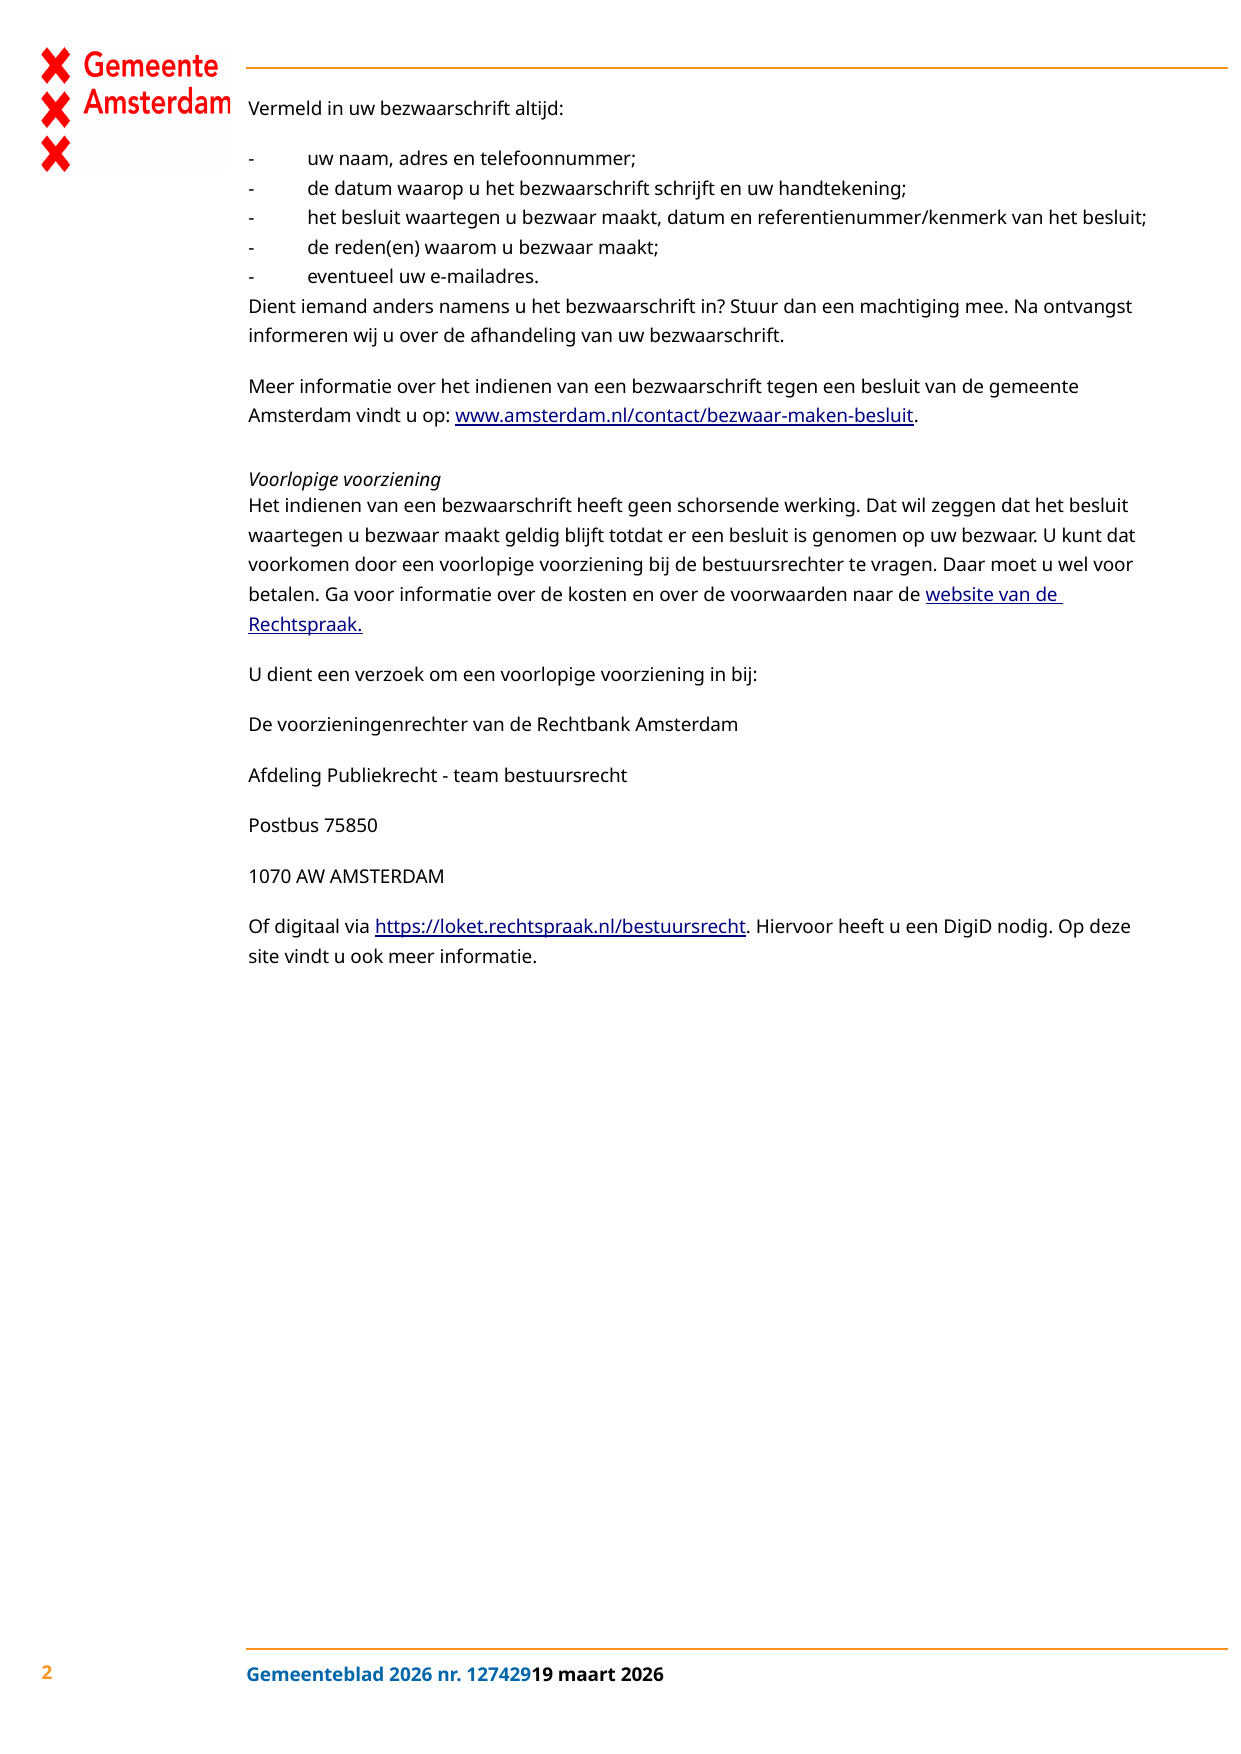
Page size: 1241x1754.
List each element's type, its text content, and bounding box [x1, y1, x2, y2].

picture [41, 47, 231, 172]
list de datum waarop u het bezwaarschrift schrijft en uw handtekening; [248, 175, 1152, 201]
text U dient een verzoek om een voorlopige voorziening in bij: [248, 661, 1152, 687]
list eventueel uw e-mailadres. [248, 263, 1152, 289]
text Afdeling Publiekrecht - team bestuursrecht [248, 762, 1152, 788]
text Voorlopige voorziening [248, 467, 1152, 492]
text 1070 AW AMSTERDAM [248, 863, 1152, 888]
text Vermeld in uw bezwaarschrift altijd: [248, 95, 1152, 121]
list het besluit waartegen u bezwaar maakt, datum en referentienummer/kenmerk van het besluit; [248, 204, 1152, 230]
text Of digitaal via https://loket.rechtspraak.nl/bestuursrecht. Hiervoor heeft u een DigiD nodig. Op deze site vindt u ook meer informatie. [248, 913, 1152, 968]
text Dient iemand anders namens u het bezwaarschrift in? Stuur dan een machtiging mee. Na ontvangst informeren wij u over de afhandeling van uw bezwaarschrift. [248, 293, 1152, 348]
text Postbus 75850 [248, 812, 1152, 838]
text Meer informatie over het indienen van een bezwaarschrift tegen een besluit van de gemeente Amsterdam vindt u op: www.amsterdam.nl/contact/bezwaar-maken-besluit. [248, 373, 1152, 428]
text Het indienen van een bezwaarschrift heeft geen schorsende werking. Dat wil zeggen dat het besluit waartegen u bezwaar maakt geldig blijft totdat er een besluit is genomen op uw bezwaar. U kunt dat voorkomen door een voorlopige voorziening bij de bestuursrechter te vragen. Daar moet u wel voor betalen. Ga voor informatie over de kosten en over de voorwaarden naar de website van de Rechtspraak. [248, 492, 1152, 636]
list uw naam, adres en telefoonnummer; [248, 145, 1152, 171]
list de reden(en) waarom u bezwaar maakt; [248, 234, 1152, 260]
text De voorzieningenrechter van de Rechtbank Amsterdam [248, 712, 1152, 737]
